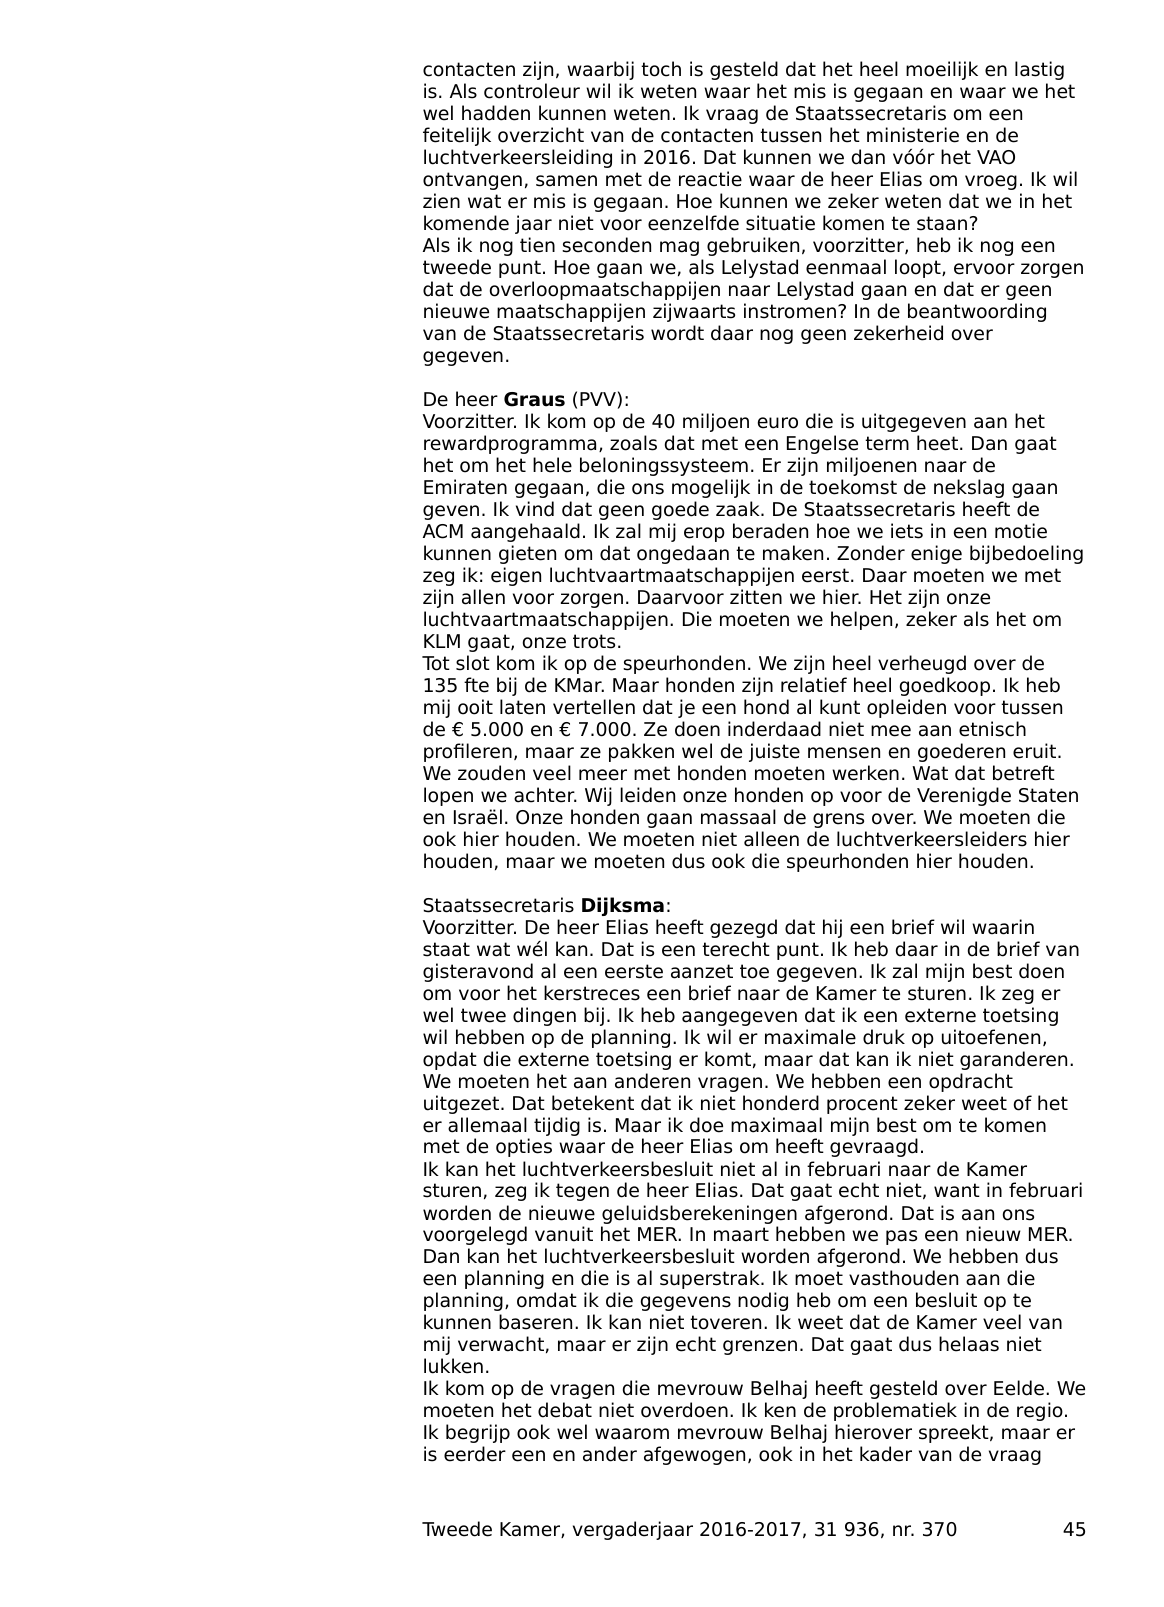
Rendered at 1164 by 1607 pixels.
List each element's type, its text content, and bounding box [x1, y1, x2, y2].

text contacten zijn, waarbij toch is gesteld dat het heel moeilijk en lastig is. Als controleur wil ik weten waar het mis is gegaan en waar we het wel hadden kunnen weten. Ik vraag de Staatssecretaris om een feitelijk overzicht van de contacten tussen het ministerie en de luchtverkeersleiding in 2016. Dat kunnen we dan vóór het VAO ontvangen, samen met de reactie waar de heer Elias om vroeg. Ik wil zien wat er mis is gegaan. Hoe kunnen we zeker weten dat we in het komende jaar niet voor eenzelfde situatie komen te staan? [422, 59, 1087, 235]
text Staatssecretaris Dijksma: [422, 895, 1087, 917]
text Ik kan het luchtverkeersbesluit niet al in februari naar de Kamer sturen, zeg ik tegen de heer Elias. Dat gaat echt niet, want in februari worden de nieuwe geluidsberekeningen afgerond. Dat is aan ons voorgelegd vanuit het MER. In maart hebben we pas een nieuw MER. Dan kan het luchtverkeersbesluit worden afgerond. We hebben dus een planning en die is al superstrak. Ik moet vasthouden aan die planning, omdat ik die gegevens nodig heb om een besluit op te kunnen baseren. Ik kan niet toveren. Ik weet dat de Kamer veel van mij verwacht, maar er zijn echt grenzen. Dat gaat dus helaas niet lukken. [422, 1158, 1087, 1378]
text Voorzitter. Ik kom op de 40 miljoen euro die is uitgegeven aan het rewardprogramma, zoals dat met een Engelse term heet. Dan gaat het om het hele beloningssysteem. Er zijn miljoenen naar de Emiraten gegaan, die ons mogelijk in de toekomst de nekslag gaan geven. Ik vind dat geen goede zaak. De Staatssecretaris heeft de ACM aangehaald. Ik zal mij erop beraden hoe we iets in een motie kunnen gieten om dat ongedaan te maken. Zonder enige bijbedoeling zeg ik: eigen luchtvaartmaatschappijen eerst. Daar moeten we met zijn allen voor zorgen. Daarvoor zitten we hier. Het zijn onze luchtvaartmaatschappijen. Die moeten we helpen, zeker als het om KLM gaat, onze trots. [422, 411, 1087, 653]
text Als ik nog tien seconden mag gebruiken, voorzitter, heb ik nog een tweede punt. Hoe gaan we, als Lelystad eenmaal loopt, ervoor zorgen dat de overloopmaatschappijen naar Lelystad gaan en dat er geen nieuwe maatschappijen zijwaarts instromen? In de beantwoording van de Staatssecretaris wordt daar nog geen zekerheid over gegeven. [422, 235, 1087, 367]
text Voorzitter. De heer Elias heeft gezegd dat hij een brief wil waarin staat wat wél kan. Dat is een terecht punt. Ik heb daar in de brief van gisteravond al een eerste aanzet toe gegeven. Ik zal mijn best doen om voor het kerstreces een brief naar de Kamer te sturen. Ik zeg er wel twee dingen bij. Ik heb aangegeven dat ik een externe toetsing wil hebben op de planning. Ik wil er maximale druk op uitoefenen, opdat die externe toetsing er komt, maar dat kan ik niet garanderen. We moeten het aan anderen vragen. We hebben een opdracht uitgezet. Dat betekent dat ik niet honderd procent zeker weet of het er allemaal tijdig is. Maar ik doe maximaal mijn best om te komen met de opties waar de heer Elias om heeft gevraagd. [422, 917, 1087, 1158]
text Tot slot kom ik op de speurhonden. We zijn heel verheugd over de 135 fte bij de KMar. Maar honden zijn relatief heel goedkoop. Ik heb mij ooit laten vertellen dat je een hond al kunt opleiden voor tussen de € 5.000 en € 7.000. Ze doen inderdaad niet mee aan etnisch profileren, maar ze pakken wel de juiste mensen en goederen eruit. We zouden veel meer met honden moeten werken. Wat dat betreft lopen we achter. Wij leiden onze honden op voor de Verenigde Staten en Israël. Onze honden gaan massaal de grens over. We moeten die ook hier houden. We moeten niet alleen de luchtverkeersleiders hier houden, maar we moeten dus ook die speurhonden hier houden. [422, 653, 1087, 872]
text Ik kom op de vragen die mevrouw Belhaj heeft gesteld over Eelde. We moeten het debat niet overdoen. Ik ken de problematiek in de regio. Ik begrijp ook wel waarom mevrouw Belhaj hierover spreekt, maar er is eerder een en ander afgewogen, ook in het kader van de vraag [422, 1378, 1087, 1466]
text De heer Graus (PVV): [422, 389, 1087, 411]
